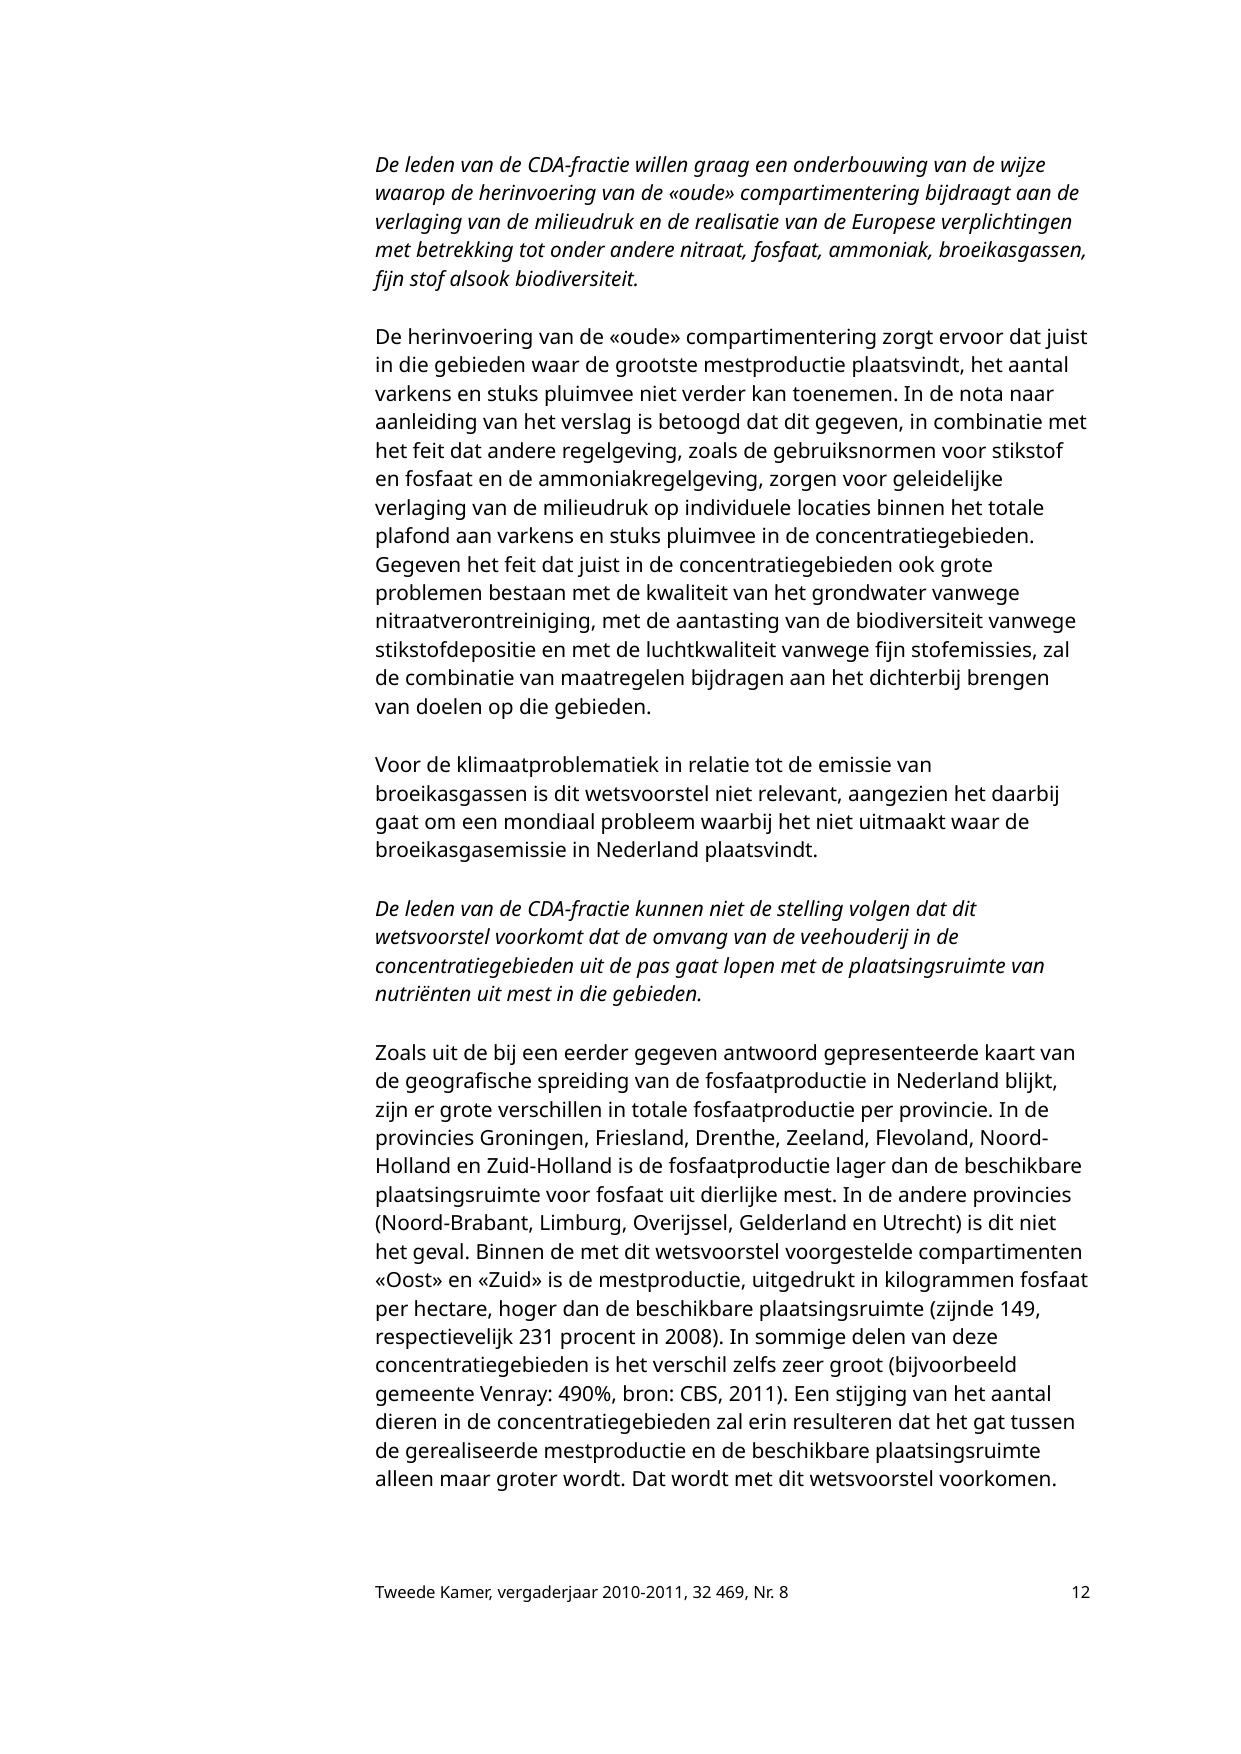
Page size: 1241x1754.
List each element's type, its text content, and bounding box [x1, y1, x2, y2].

text De leden van de CDA-fractie kunnen niet de stelling volgen dat dit wetsvoorstel voorkomt dat de omvang van de veehouderij in de concentratiegebieden uit de pas gaat lopen met de plaatsingsruimte van nutriënten uit mest in die gebieden. [375, 894, 1090, 1008]
text Voor de klimaatproblematiek in relatie tot de emissie van broeikasgassen is dit wetsvoorstel niet relevant, aangezien het daarbij gaat om een mondiaal probleem waarbij het niet uitmaakt waar de broeikasgasemissie in Nederland plaatsvindt. [375, 750, 1090, 864]
text De herinvoering van de «oude» compartimentering zorgt ervoor dat juist in die gebieden waar de grootste mestproductie plaatsvindt, het aantal varkens en stuks pluimvee niet verder kan toenemen. In de nota naar aanleiding van het verslag is betoogd dat dit gegeven, in combinatie met het feit dat andere regelgeving, zoals de gebruiksnormen voor stikstof en fosfaat en de ammoniakregelgeving, zorgen voor geleidelijke verlaging van de milieudruk op individuele locaties binnen het totale plafond aan varkens en stuks pluimvee in de concentratiegebieden. Gegeven het feit dat juist in de concentratiegebieden ook grote problemen bestaan met de kwaliteit van het grondwater vanwege nitraatverontreiniging, met de aantasting van de biodiversiteit vanwege stikstofdepositie en met de luchtkwaliteit vanwege fijn stofemissies, zal de combinatie van maatregelen bijdragen aan het dichterbij brengen van doelen op die gebieden. [375, 322, 1090, 720]
text De leden van de CDA-fractie willen graag een onderbouwing van de wijze waarop de herinvoering van de «oude» compartimentering bijdraagt aan de verlaging van de milieudruk en de realisatie van de Europese verplichtingen met betrekking tot onder andere nitraat, fosfaat, ammoniak, broeikasgassen, fijn stof alsook biodiversiteit. [375, 150, 1090, 292]
text Zoals uit de bij een eerder gegeven antwoord gepresenteerde kaart van de geografische spreiding van de fosfaatproductie in Nederland blijkt, zijn er grote verschillen in totale fosfaatproductie per provincie. In de provincies Groningen, Friesland, Drenthe, Zeeland, Flevoland, Noord-Holland en Zuid-Holland is de fosfaatproductie lager dan de beschikbare plaatsingsruimte voor fosfaat uit dierlijke mest. In de andere provincies (Noord-Brabant, Limburg, Overijssel, Gelderland en Utrecht) is dit niet het geval. Binnen de met dit wetsvoorstel voorgestelde compartimenten «Oost» en «Zuid» is de mestproductie, uitgedrukt in kilogrammen fosfaat per hectare, hoger dan de beschikbare plaatsingsruimte (zijnde 149, respectievelijk 231 procent in 2008). In sommige delen van deze concentratiegebieden is het verschil zelfs zeer groot (bijvoorbeeld gemeente Venray: 490%, bron: CBS, 2011). Een stijging van het aantal dieren in de concentratiegebieden zal erin resulteren dat het gat tussen de gerealiseerde mestproductie en de beschikbare plaatsingsruimte alleen maar groter wordt. Dat wordt met dit wetsvoorstel voorkomen. [375, 1038, 1090, 1493]
